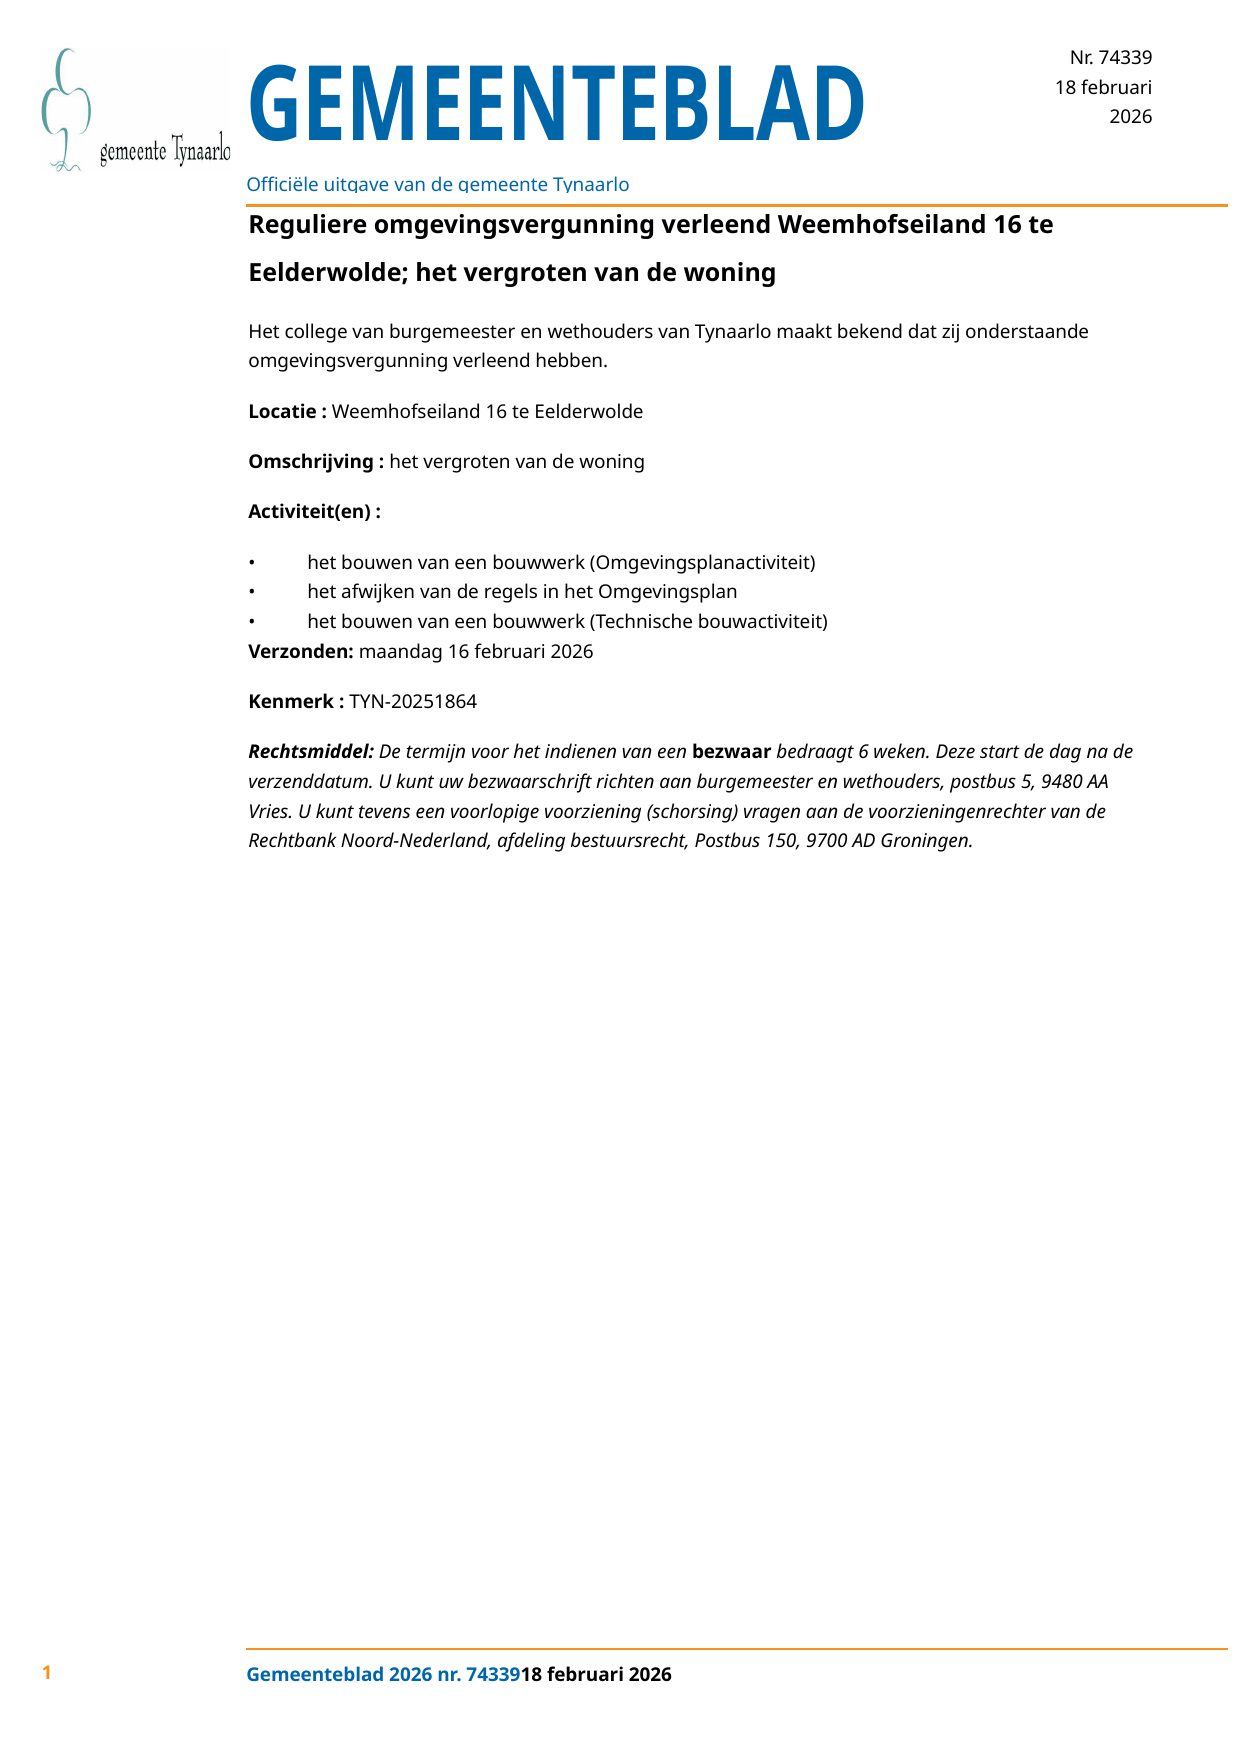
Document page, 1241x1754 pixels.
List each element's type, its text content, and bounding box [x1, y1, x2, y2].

list het bouwen van een bouwwerk (Omgevingsplanactiviteit) [248, 549, 1152, 575]
list het bouwen van een bouwwerk (Technische bouwactiviteit) [248, 608, 1152, 634]
list het afwijken van de regels in het Omgevingsplan [248, 579, 1152, 604]
text Rechtsmiddel: De termijn voor het indienen van een bezwaar bedraagt 6 weken. Deze start de dag na de verzenddatum. U kunt uw bezwaarschrift richten aan burgemeester en wethouders, postbus 5, 9480 AA Vries. U kunt tevens een voorlopige voorziening (schorsing) vragen aan de voorzieningenrechter van de Rechtbank Noord-Nederland, afdeling bestuursrecht, Postbus 150, 9700 AD Groningen. [248, 739, 1152, 853]
text Omschrijving : het vergroten van de woning [248, 448, 1152, 474]
text Reguliere omgevingsvergunning verleend Weemhofseiland 16 te Eelderwolde; het vergroten van de woning [248, 207, 1152, 288]
text Activiteit(en) : [248, 499, 1152, 524]
picture [41, 47, 231, 172]
text Locatie : Weemhofseiland 16 te Eelderwolde [248, 398, 1152, 424]
text Het college van burgemeester en wethouders van Tynaarlo maakt bekend dat zij onderstaande omgevingsvergunning verleend hebben. [248, 318, 1152, 373]
text Kenmerk : TYN-20251864 [248, 688, 1152, 714]
text Verzonden: maandag 16 februari 2026 [248, 638, 1152, 664]
